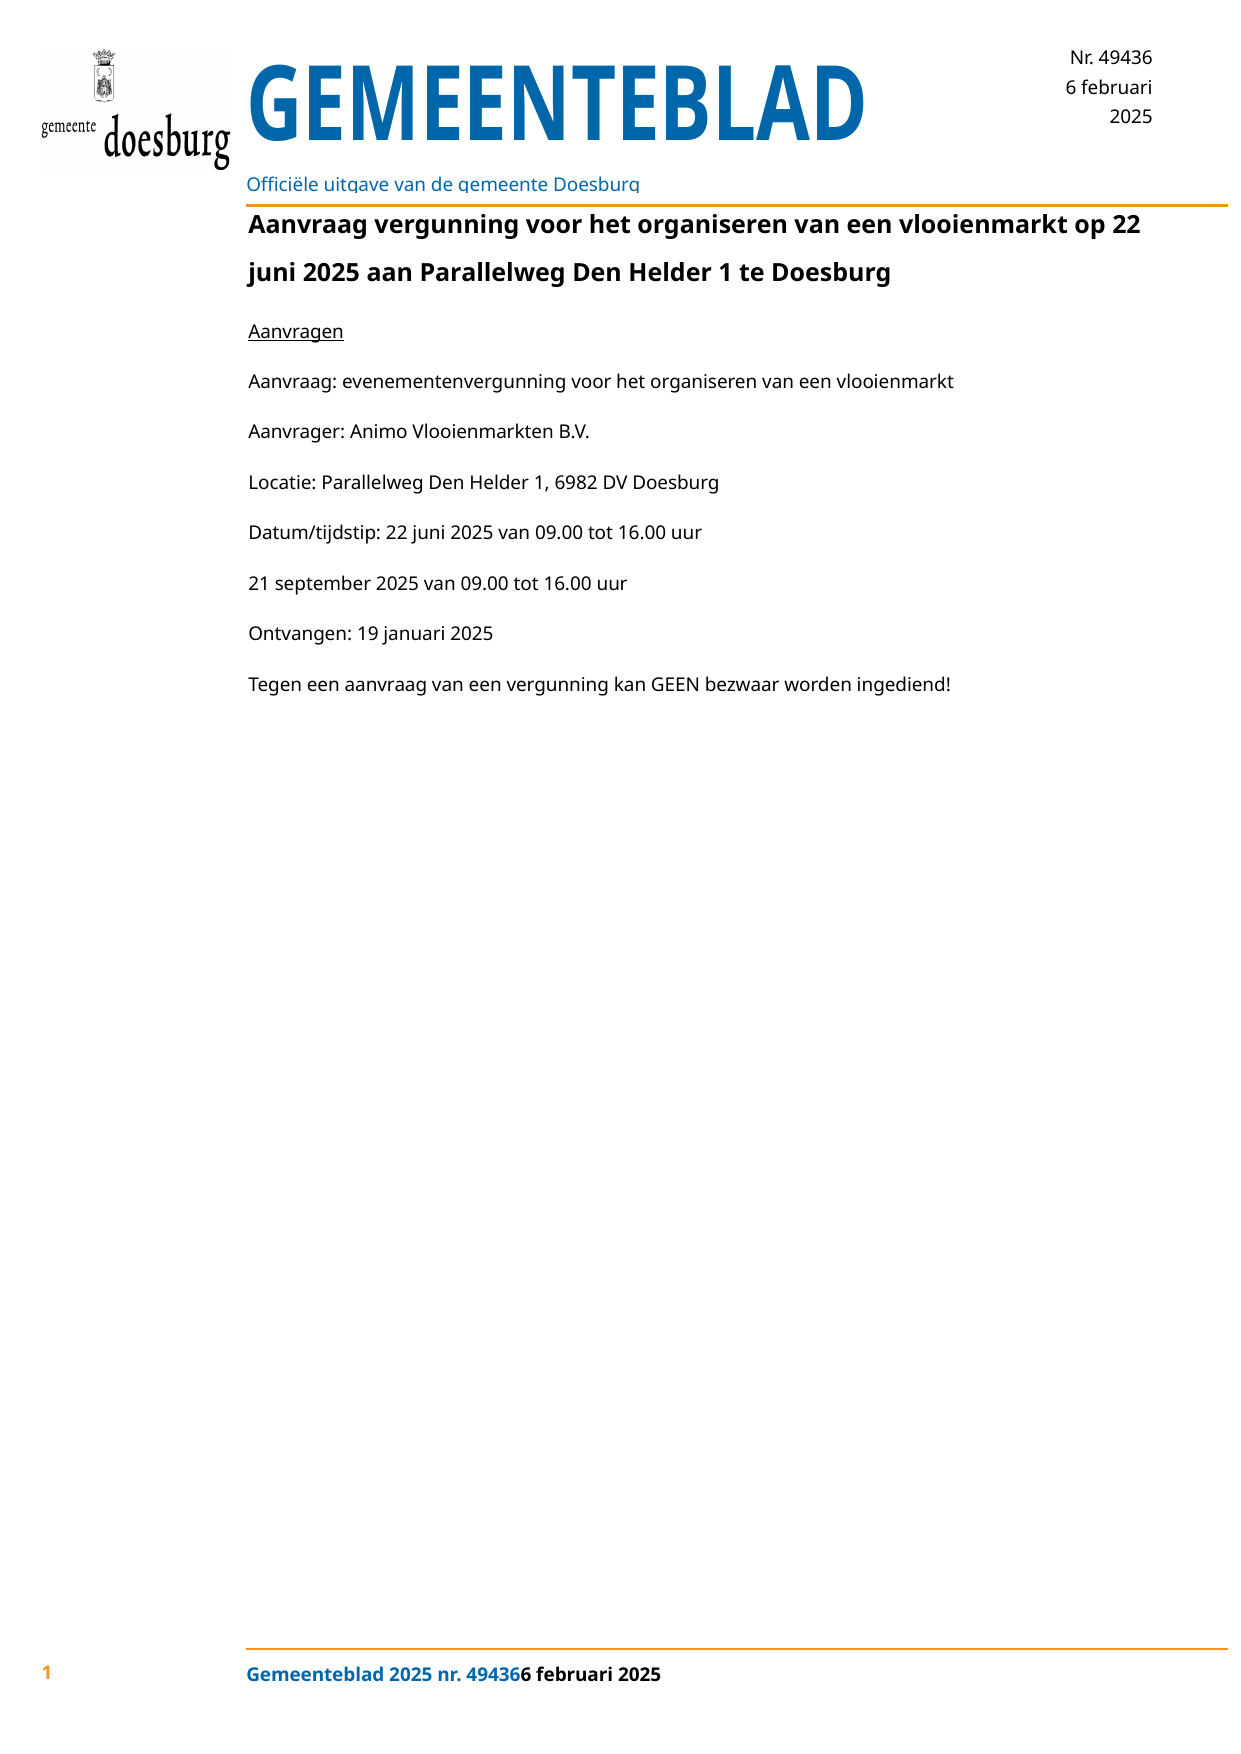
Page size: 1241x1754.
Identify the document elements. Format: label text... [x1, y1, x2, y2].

text Locatie: Parallelweg Den Helder 1, 6982 DV Doesburg [248, 469, 1152, 495]
text Aanvrager: Animo Vlooienmarkten B.V. [248, 419, 1152, 444]
picture [41, 47, 231, 172]
text Aanvraag: evenementenvergunning voor het organiseren van een vlooienmarkt [248, 368, 1152, 394]
text Aanvragen [248, 318, 1152, 344]
text 21 september 2025 van 09.00 tot 16.00 uur [248, 570, 1152, 596]
text Datum/tijdstip: 22 juni 2025 van 09.00 tot 16.00 uur [248, 519, 1152, 545]
text Aanvraag vergunning voor het organiseren van een vlooienmarkt op 22 juni 2025 aan Parallelweg Den Helder 1 te Doesburg [248, 207, 1152, 288]
text Tegen een aanvraag van een vergunning kan GEEN bezwaar worden ingediend! [248, 671, 1152, 697]
text Ontvangen: 19 januari 2025 [248, 620, 1152, 646]
